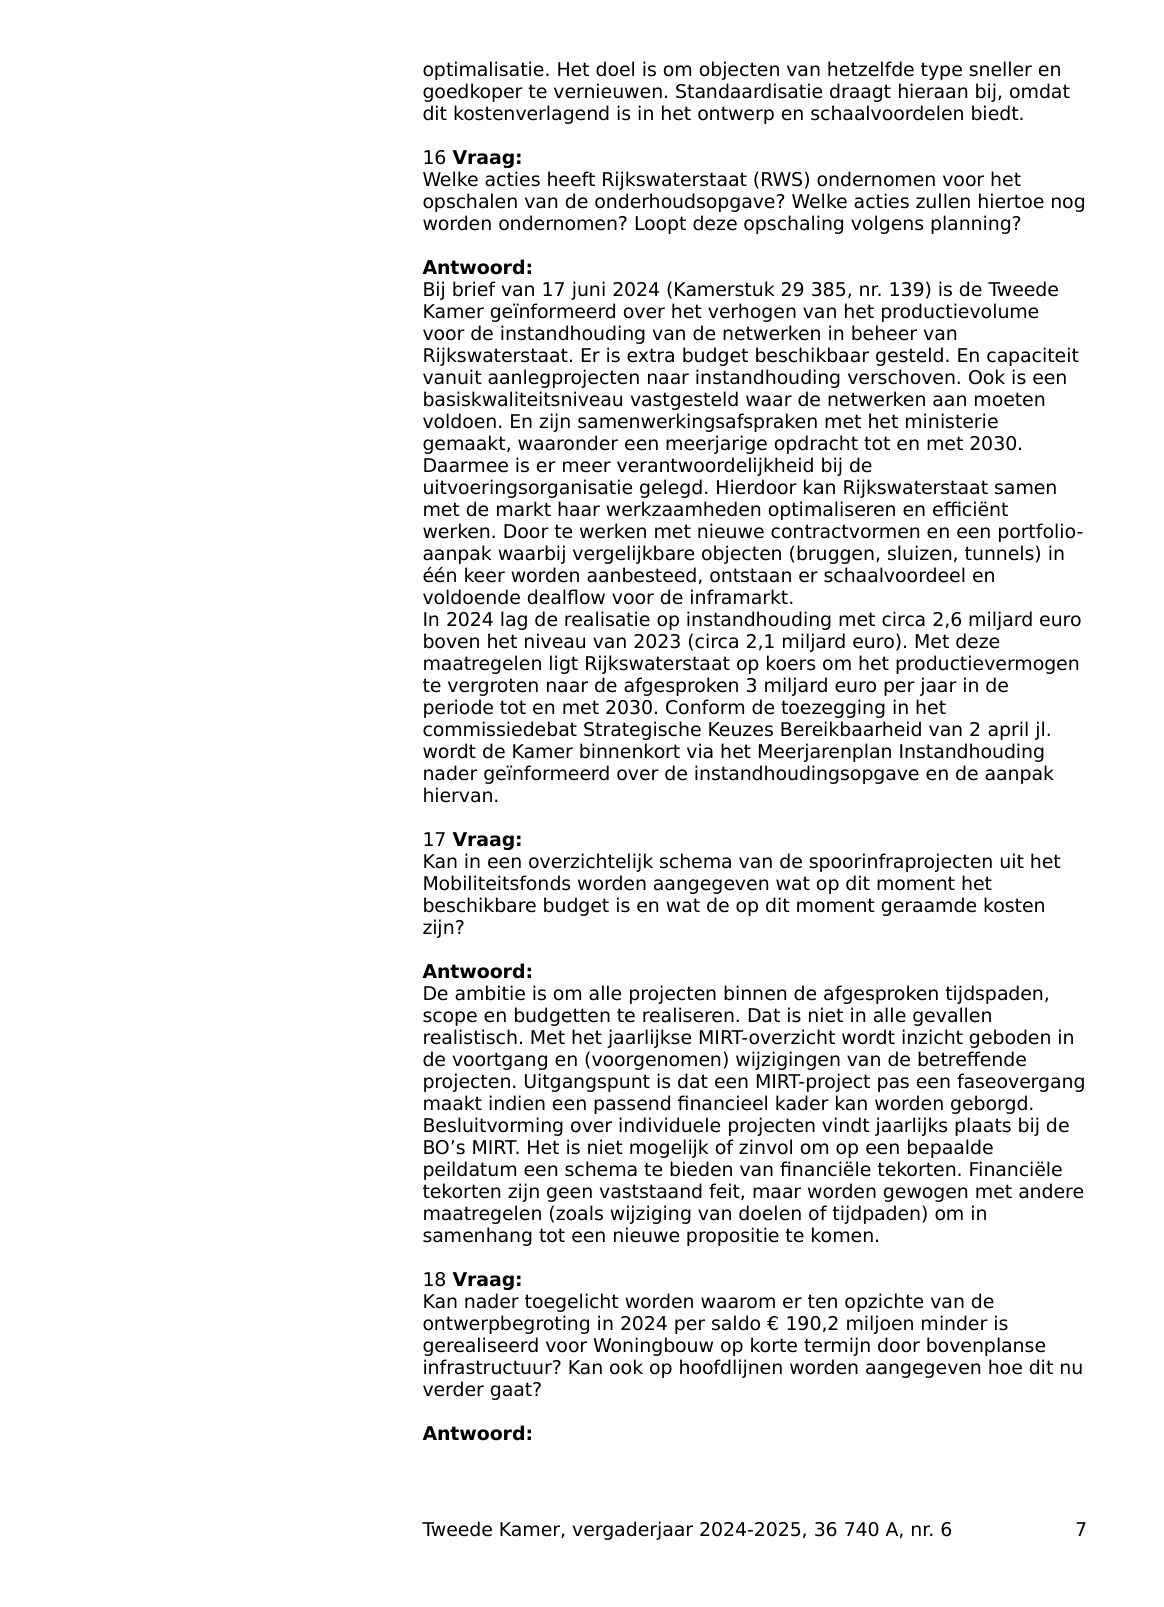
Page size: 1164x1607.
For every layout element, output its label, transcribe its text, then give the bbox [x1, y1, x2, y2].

text Welke acties heeft Rijkswaterstaat (RWS) ondernomen voor het opschalen van de onderhoudsopgave? Welke acties zullen hiertoe nog worden ondernomen? Loopt deze opschaling volgens planning? [422, 169, 1087, 235]
text 17 Vraag: [422, 829, 1087, 851]
text Antwoord: [422, 1423, 1087, 1445]
text Kan nader toegelicht worden waarom er ten opzichte van de ontwerpbegroting in 2024 per saldo € 190,2 miljoen minder is gerealiseerd voor Woningbouw op korte termijn door bovenplanse infrastructuur? Kan ook op hoofdlijnen worden aangegeven hoe dit nu verder gaat? [422, 1291, 1087, 1401]
text 16 Vraag: [422, 147, 1087, 169]
text Antwoord: [422, 961, 1087, 983]
text Antwoord: [422, 257, 1087, 279]
text In 2024 lag de realisatie op instandhouding met circa 2,6 miljard euro boven het niveau van 2023 (circa 2,1 miljard euro). Met deze maatregelen ligt Rijkswaterstaat op koers om het productievermogen te vergroten naar de afgesproken 3 miljard euro per jaar in de periode tot en met 2030. Conform de toezegging in het commissiedebat Strategische Keuzes Bereikbaarheid van 2 april jl. wordt de Kamer binnenkort via het Meerjarenplan Instandhouding nader geïnformeerd over de instandhoudingsopgave en de aanpak hiervan. [422, 609, 1087, 807]
text Bij brief van 17 juni 2024 (Kamerstuk 29 385, nr. 139) is de Tweede Kamer geïnformeerd over het verhogen van het productievolume voor de instandhouding van de netwerken in beheer van Rijkswaterstaat. Er is extra budget beschikbaar gesteld. En capaciteit vanuit aanlegprojecten naar instandhouding verschoven. Ook is een basiskwaliteitsniveau vastgesteld waar de netwerken aan moeten voldoen. En zijn samenwerkingsafspraken met het ministerie gemaakt, waaronder een meerjarige opdracht tot en met 2030. Daarmee is er meer verantwoordelijkheid bij de uitvoeringsorganisatie gelegd. Hierdoor kan Rijkswaterstaat samen met de markt haar werkzaamheden optimaliseren en efficiënt werken. Door te werken met nieuwe contractvormen en een portfolio-aanpak waarbij vergelijkbare objecten (bruggen, sluizen, tunnels) in één keer worden aanbesteed, ontstaan er schaalvoordeel en voldoende dealflow voor de inframarkt. [422, 279, 1087, 609]
text Kan in een overzichtelijk schema van de spoorinfraprojecten uit het Mobiliteitsfonds worden aangegeven wat op dit moment het beschikbare budget is en wat de op dit moment geraamde kosten zijn? [422, 851, 1087, 939]
text 18 Vraag: [422, 1269, 1087, 1291]
text De ambitie is om alle projecten binnen de afgesproken tijdspaden, scope en budgetten te realiseren. Dat is niet in alle gevallen realistisch. Met het jaarlijkse MIRT-overzicht wordt inzicht geboden in de voortgang en (voorgenomen) wijzigingen van de betreffende projecten. Uitgangspunt is dat een MIRT-project pas een faseovergang maakt indien een passend financieel kader kan worden geborgd. Besluitvorming over individuele projecten vindt jaarlijks plaats bij de BO’s MIRT. Het is niet mogelijk of zinvol om op een bepaalde peildatum een schema te bieden van financiële tekorten. Financiële tekorten zijn geen vaststaand feit, maar worden gewogen met andere maatregelen (zoals wijziging van doelen of tijdpaden) om in samenhang tot een nieuwe propositie te komen. [422, 983, 1087, 1247]
text optimalisatie. Het doel is om objecten van hetzelfde type sneller en goedkoper te vernieuwen. Standaardisatie draagt hieraan bij, omdat dit kostenverlagend is in het ontwerp en schaalvoordelen biedt. [422, 59, 1087, 125]
